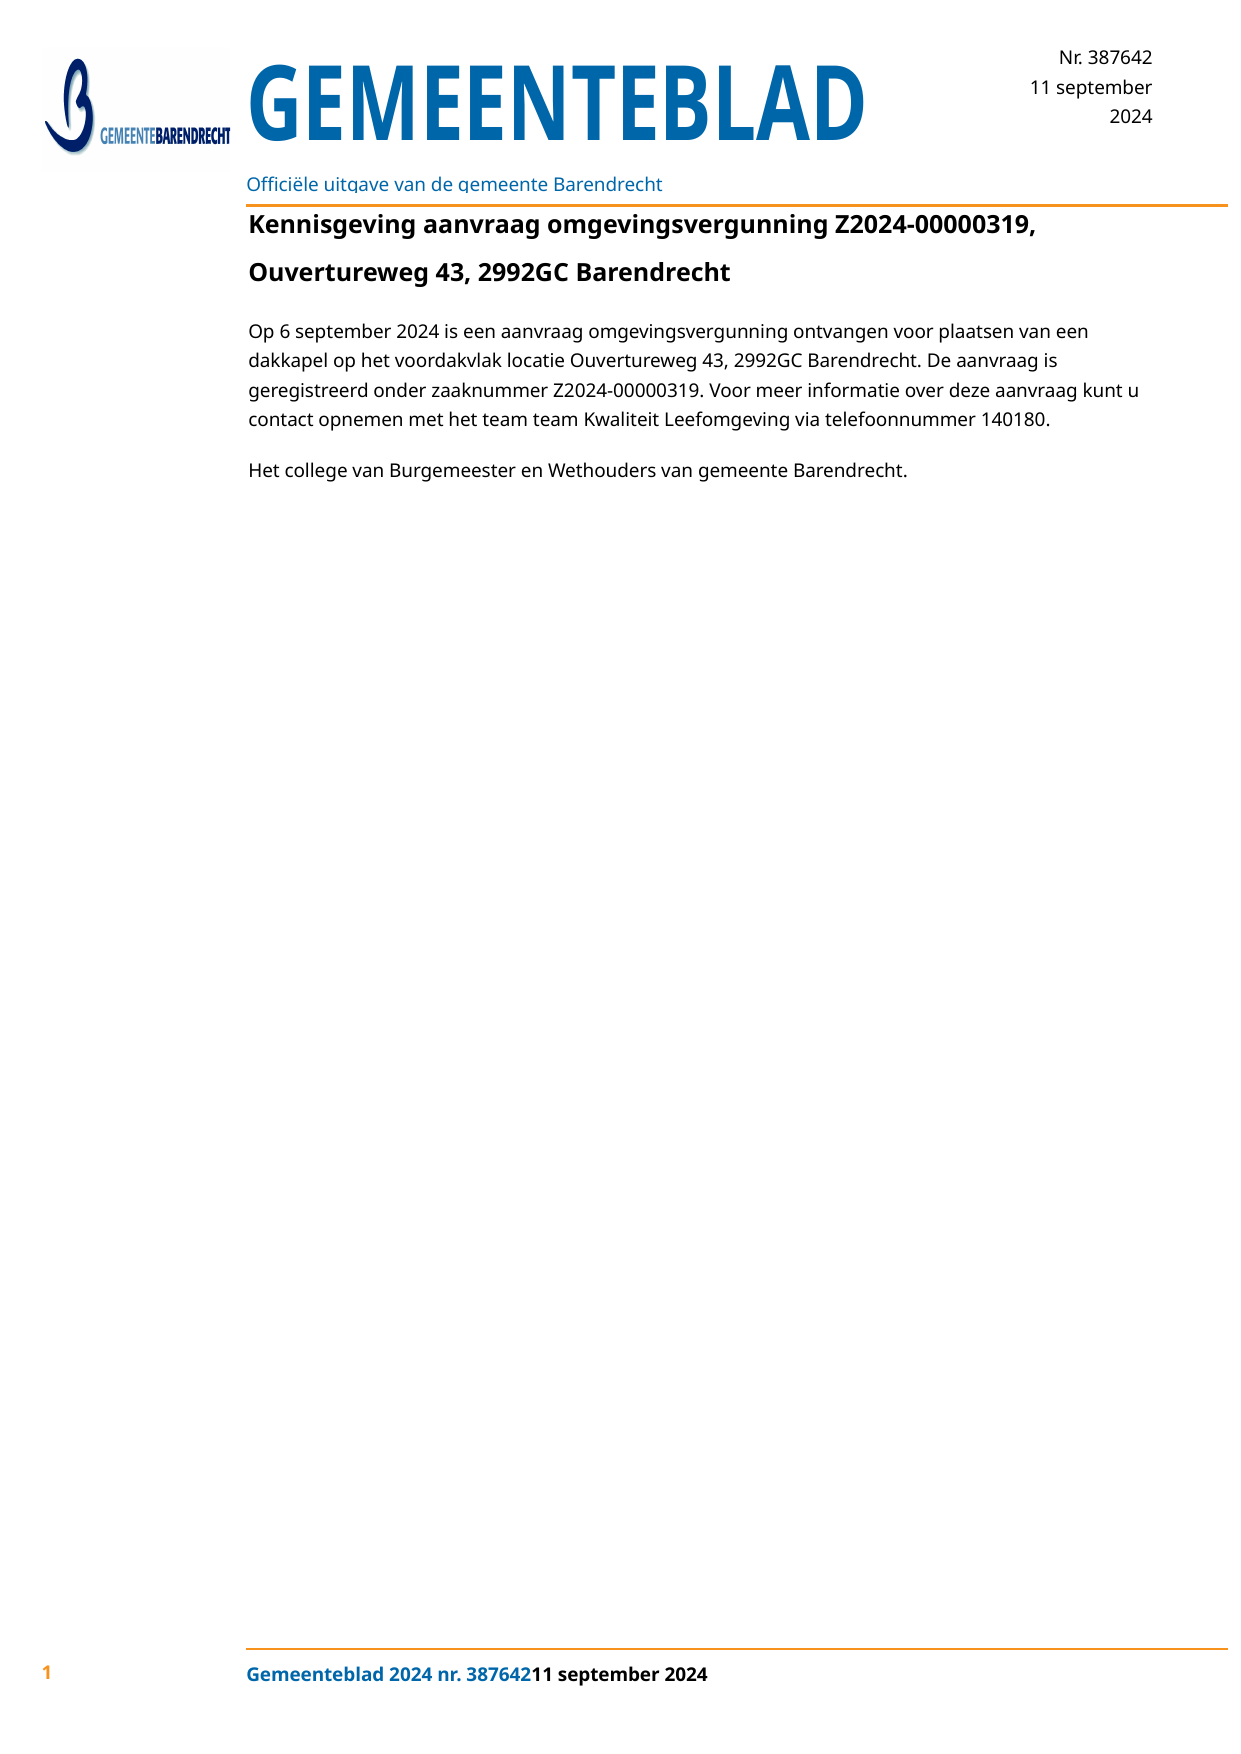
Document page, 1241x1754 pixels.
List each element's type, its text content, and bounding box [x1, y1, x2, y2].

text Op 6 september 2024 is een aanvraag omgevingsvergunning ontvangen voor plaatsen van een dakkapel op het voordakvlak locatie Ouvertureweg 43, 2992GC Barendrecht. De aanvraag is geregistreerd onder zaaknummer Z2024-00000319. Voor meer informatie over deze aanvraag kunt u contact opnemen met het team team Kwaliteit Leefomgeving via telefoonnummer 140180. [248, 318, 1152, 432]
text Het college van Burgemeester en Wethouders van gemeente Barendrecht. [248, 457, 1152, 483]
picture [41, 47, 231, 172]
text Kennisgeving aanvraag omgevingsvergunning Z2024-00000319, Ouvertureweg 43, 2992GC Barendrecht [248, 207, 1152, 288]
